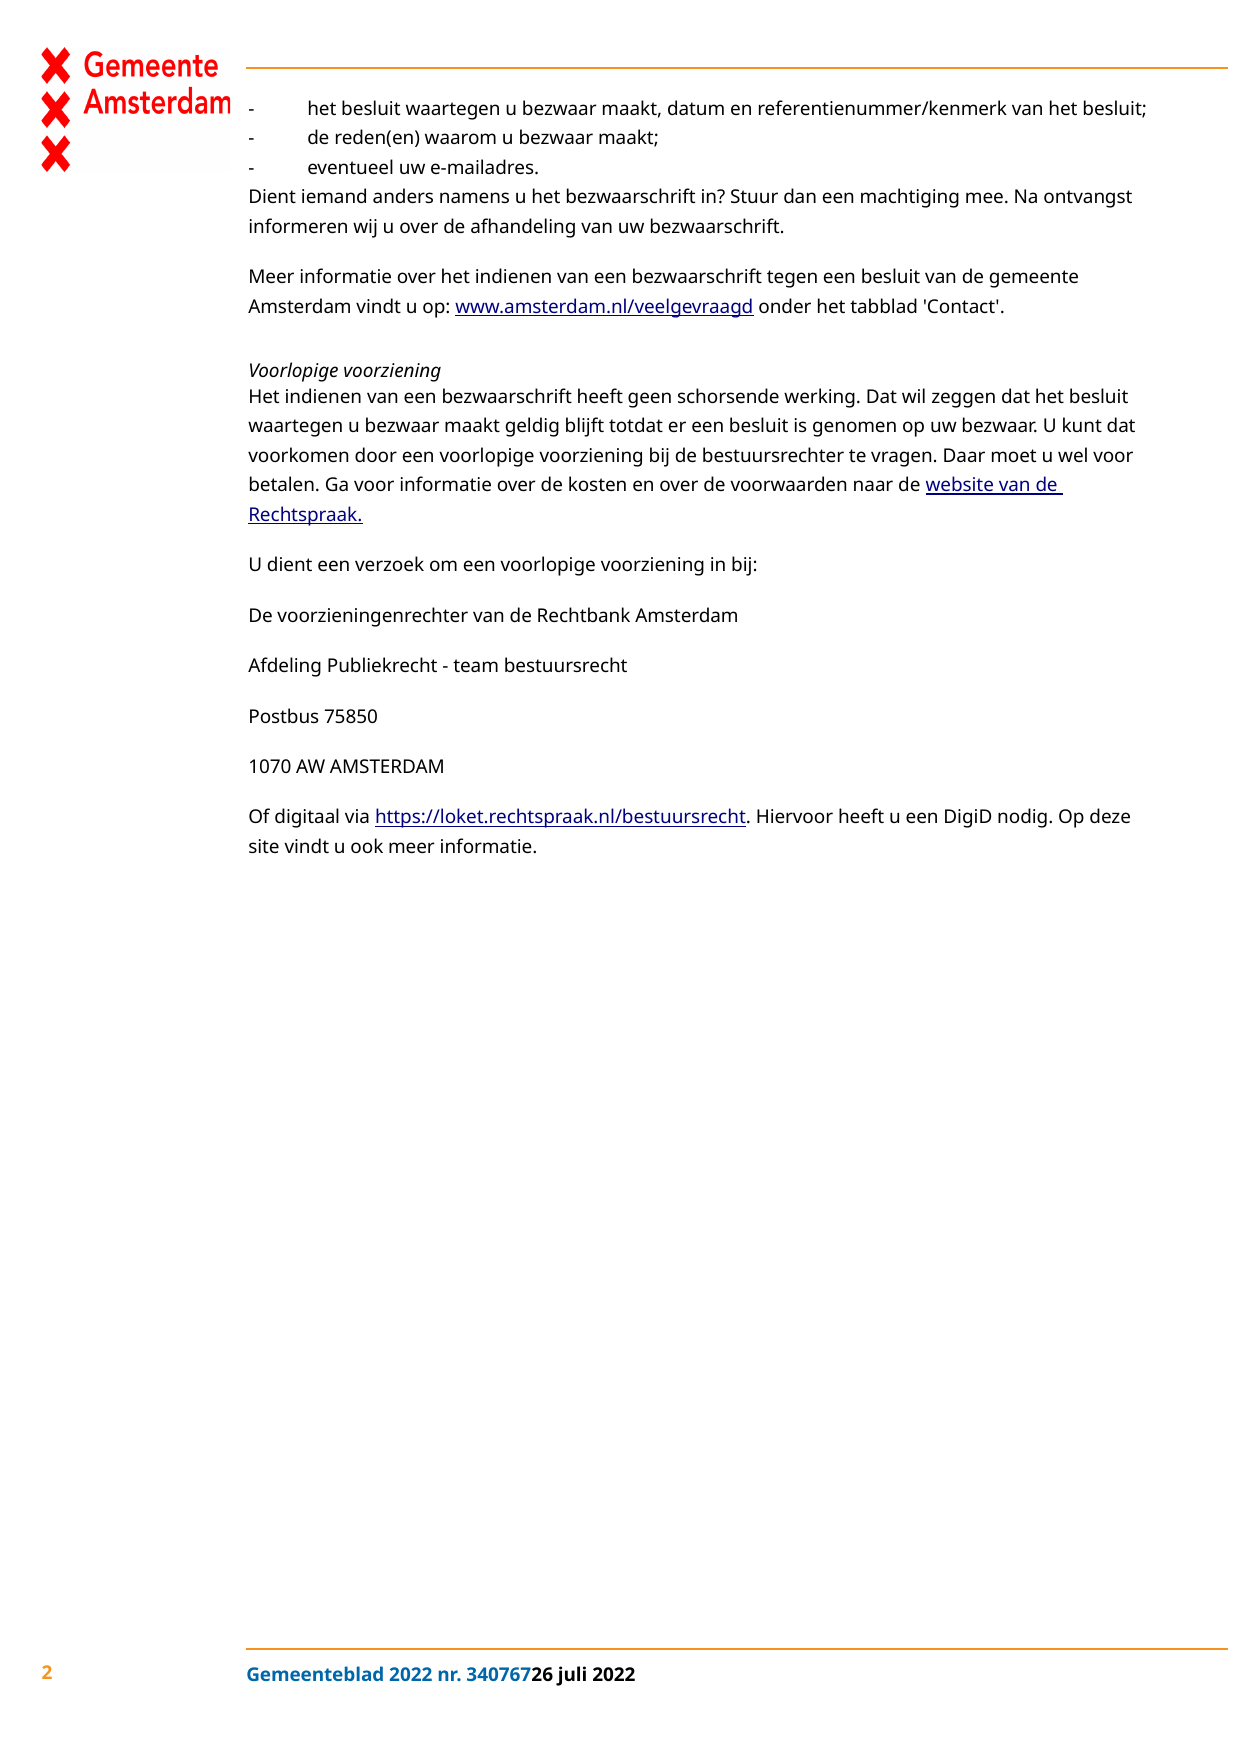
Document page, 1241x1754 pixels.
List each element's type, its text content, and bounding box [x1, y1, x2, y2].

text Het indienen van een bezwaarschrift heeft geen schorsende werking. Dat wil zeggen dat het besluit waartegen u bezwaar maakt geldig blijft totdat er een besluit is genomen op uw bezwaar. U kunt dat voorkomen door een voorlopige voorziening bij de bestuursrechter te vragen. Daar moet u wel voor betalen. Ga voor informatie over de kosten en over de voorwaarden naar de website van de Rechtspraak. [248, 383, 1152, 527]
list de reden(en) waarom u bezwaar maakt; [248, 124, 1152, 150]
text De voorzieningenrechter van de Rechtbank Amsterdam [248, 602, 1152, 628]
text Postbus 75850 [248, 703, 1152, 728]
picture [41, 47, 231, 172]
list het besluit waartegen u bezwaar maakt, datum en referentienummer/kenmerk van het besluit; [248, 95, 1152, 121]
text 1070 AW AMSTERDAM [248, 753, 1152, 779]
list eventueel uw e-mailadres. [248, 154, 1152, 180]
text Voorlopige voorziening [248, 357, 1152, 383]
text Meer informatie over het indienen van een bezwaarschrift tegen een besluit van de gemeente Amsterdam vindt u op: www.amsterdam.nl/veelgevraagd onder het tabblad 'Contact'. [248, 263, 1152, 319]
text Afdeling Publiekrecht - team bestuursrecht [248, 652, 1152, 678]
text U dient een verzoek om een voorlopige voorziening in bij: [248, 552, 1152, 577]
text Of digitaal via https://loket.rechtspraak.nl/bestuursrecht. Hiervoor heeft u een DigiD nodig. Op deze site vindt u ook meer informatie. [248, 804, 1152, 859]
text Dient iemand anders namens u het bezwaarschrift in? Stuur dan een machtiging mee. Na ontvangst informeren wij u over de afhandeling van uw bezwaarschrift. [248, 183, 1152, 239]
